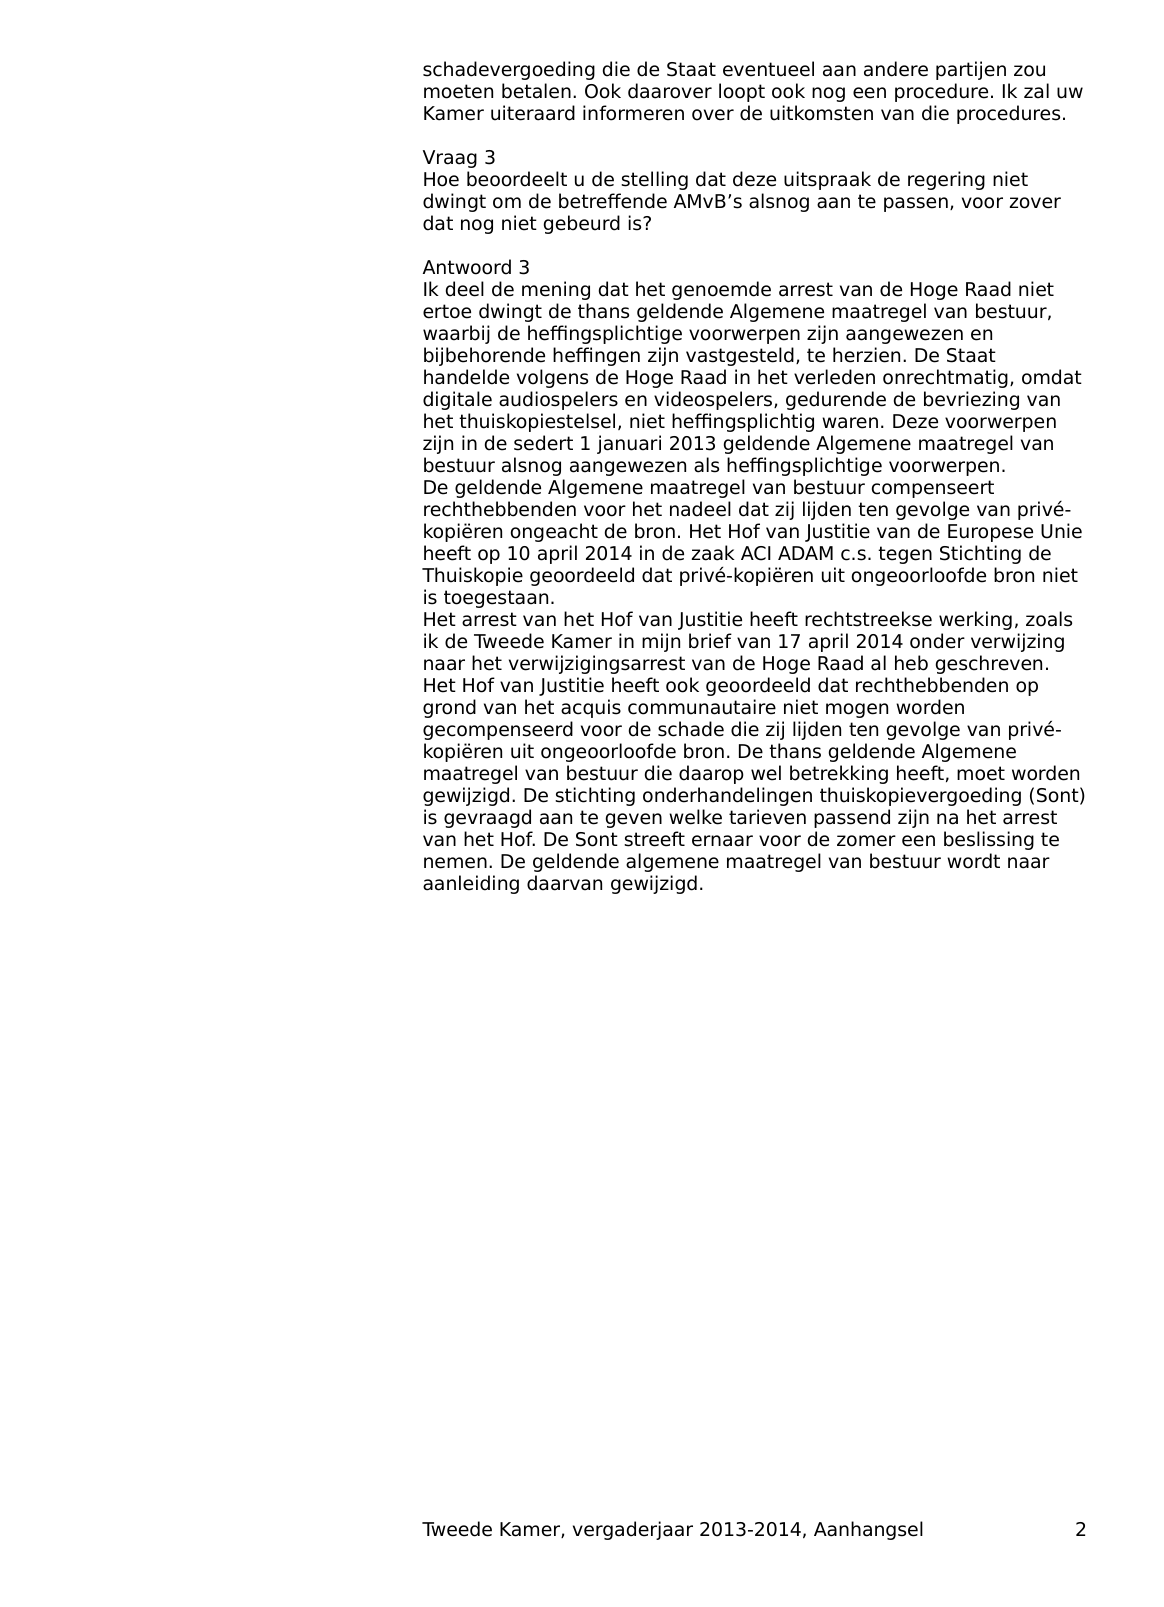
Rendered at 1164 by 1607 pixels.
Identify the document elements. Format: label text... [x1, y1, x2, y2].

text Hoe beoordeelt u de stelling dat deze uitspraak de regering niet dwingt om de betreffende AMvB’s alsnog aan te passen, voor zover dat nog niet gebeurd is? [422, 169, 1087, 235]
text Antwoord 3 [422, 257, 1087, 279]
text Het arrest van het Hof van Justitie heeft rechtstreekse werking, zoals ik de Tweede Kamer in mijn brief van 17 april 2014 onder verwijzing naar het verwijzigingsarrest van de Hoge Raad al heb geschreven. Het Hof van Justitie heeft ook geoordeeld dat rechthebbenden op grond van het acquis communautaire niet mogen worden gecompenseerd voor de schade die zij lijden ten gevolge van privé-kopiëren uit ongeoorloofde bron. De thans geldende Algemene maatregel van bestuur die daarop wel betrekking heeft, moet worden gewijzigd. De stichting onderhandelingen thuiskopievergoeding (Sont) is gevraagd aan te geven welke tarieven passend zijn na het arrest van het Hof. De Sont streeft ernaar voor de zomer een beslissing te nemen. De geldende algemene maatregel van bestuur wordt naar aanleiding daarvan gewijzigd. [422, 609, 1087, 895]
text Vraag 3 [422, 147, 1087, 169]
text De geldende Algemene maatregel van bestuur compenseert rechthebbenden voor het nadeel dat zij lijden ten gevolge van privé-kopiëren ongeacht de bron. Het Hof van Justitie van de Europese Unie heeft op 10 april 2014 in de zaak ACI ADAM c.s. tegen Stichting de Thuiskopie geoordeeld dat privé-kopiëren uit ongeoorloofde bron niet is toegestaan. [422, 477, 1087, 609]
text schadevergoeding die de Staat eventueel aan andere partijen zou moeten betalen. Ook daarover loopt ook nog een procedure. Ik zal uw Kamer uiteraard informeren over de uitkomsten van die procedures. [422, 59, 1087, 125]
text Ik deel de mening dat het genoemde arrest van de Hoge Raad niet ertoe dwingt de thans geldende Algemene maatregel van bestuur, waarbij de heffingsplichtige voorwerpen zijn aangewezen en bijbehorende heffingen zijn vastgesteld, te herzien. De Staat handelde volgens de Hoge Raad in het verleden onrechtmatig, omdat digitale audiospelers en videospelers, gedurende de bevriezing van het thuiskopiestelsel, niet heffingsplichtig waren. Deze voorwerpen zijn in de sedert 1 januari 2013 geldende Algemene maatregel van bestuur alsnog aangewezen als heffingsplichtige voorwerpen. [422, 279, 1087, 477]
